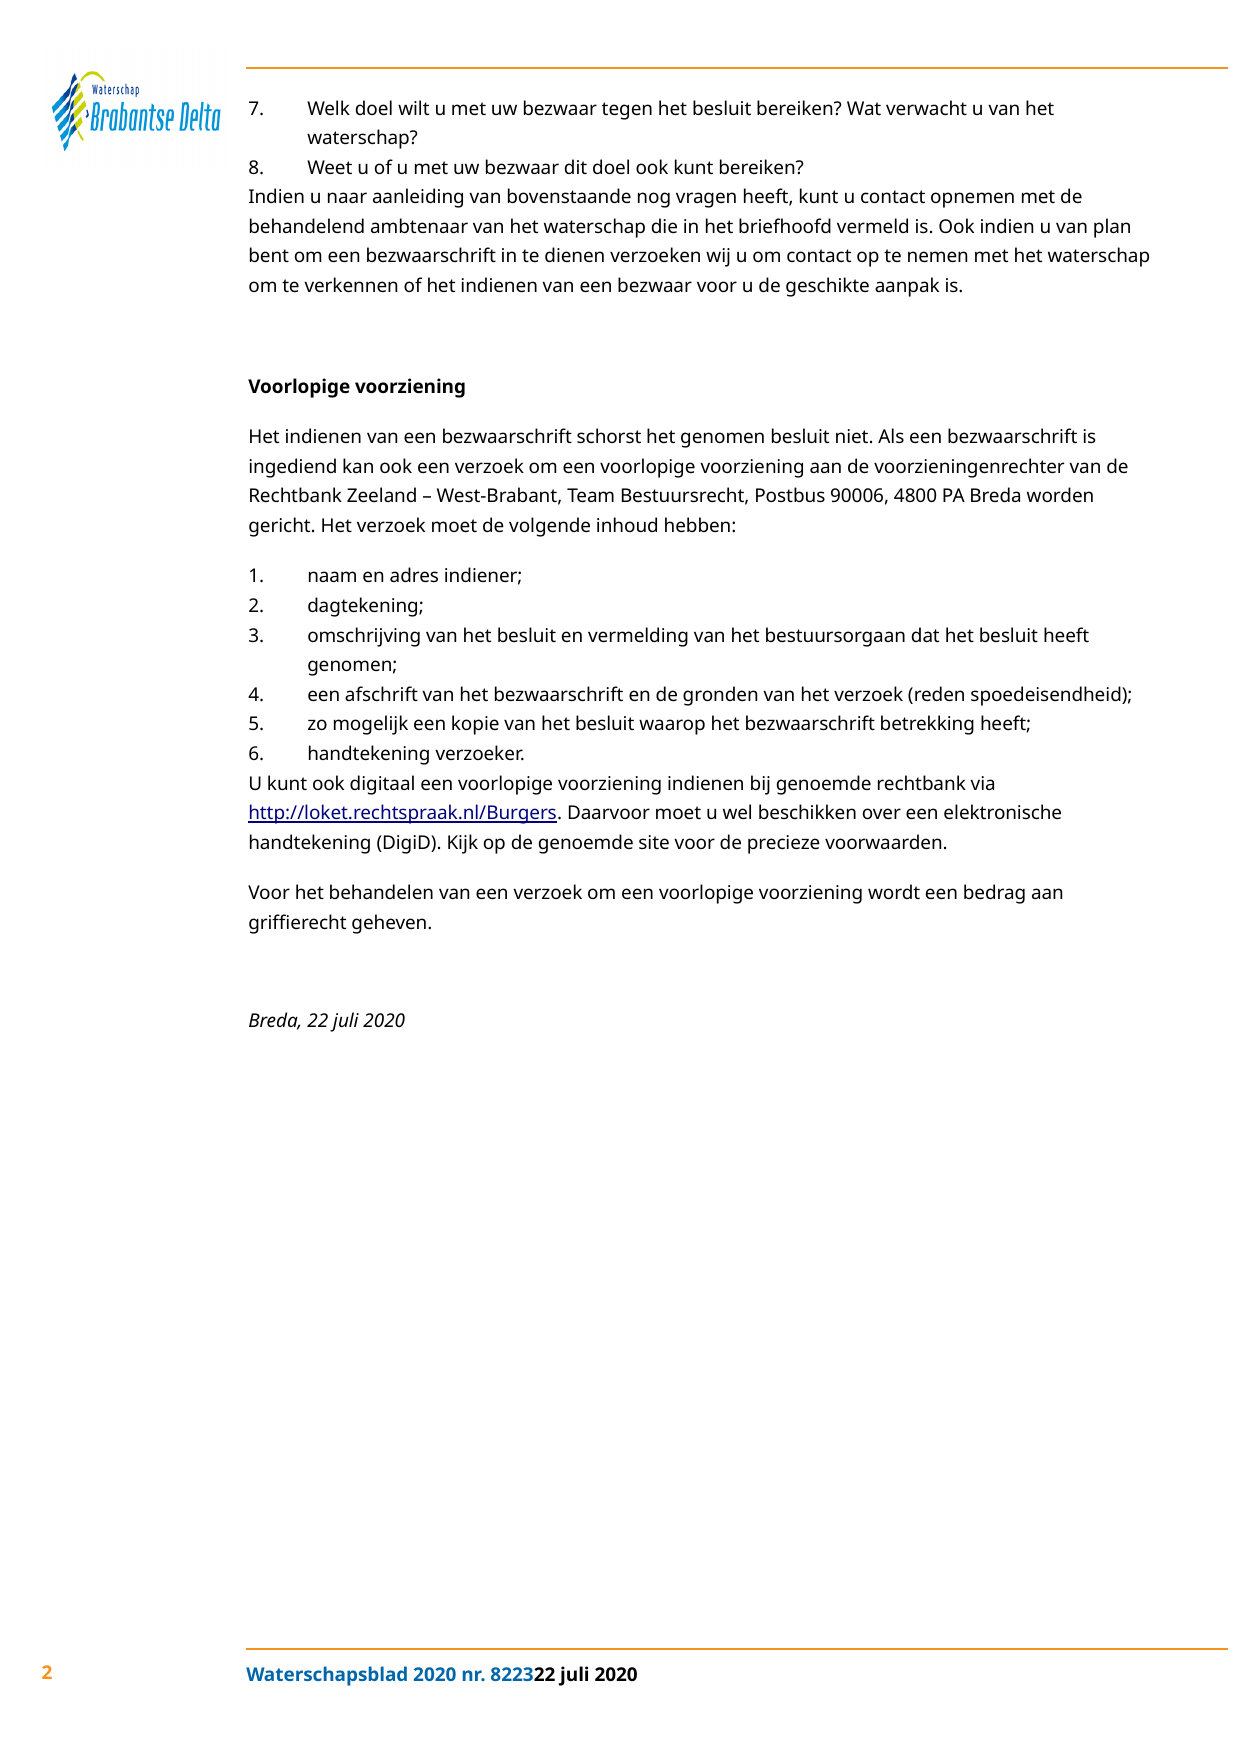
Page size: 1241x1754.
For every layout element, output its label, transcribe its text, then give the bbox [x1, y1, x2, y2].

picture [41, 47, 231, 172]
text U kunt ook digitaal een voorlopige voorziening indienen bij genoemde rechtbank via http://loket.rechtspraak.nl/Burgers. Daarvoor moet u wel beschikken over een elektronische handtekening (DigiD). Kijk op de genoemde site voor de precieze voorwaarden. [248, 770, 1152, 855]
list handtekening verzoeker. [248, 740, 1152, 766]
text Voorlopige voorziening [248, 373, 1152, 399]
list een afschrift van het bezwaarschrift en de gronden van het verzoek (reden spoedeisendheid); [248, 681, 1152, 707]
text Breda, 22 juli 2020 [248, 1007, 1152, 1033]
list dagtekening; [248, 592, 1152, 618]
list Welk doel wilt u met uw bezwaar tegen het besluit bereiken? Wat verwacht u van het waterschap? [248, 95, 1152, 150]
list zo mogelijk een kopie van het besluit waarop het bezwaarschrift betrekking heeft; [248, 711, 1152, 736]
list omschrijving van het besluit en vermelding van het bestuursorgaan dat het besluit heeft genomen; [248, 622, 1152, 677]
list naam en adres indiener; [248, 563, 1152, 588]
list Weet u of u met uw bezwaar dit doel ook kunt bereiken? [248, 154, 1152, 180]
text Het indienen van een bezwaarschrift schorst het genomen besluit niet. Als een bezwaarschrift is ingediend kan ook een verzoek om een voorlopige voorziening aan de voorzieningenrechter van de Rechtbank Zeeland – West-Brabant, Team Bestuursrecht, Postbus 90006, 4800 PA Breda worden gericht. Het verzoek moet de volgende inhoud hebben: [248, 423, 1152, 538]
text Indien u naar aanleiding van bovenstaande nog vragen heeft, kunt u contact opnemen met de behandelend ambtenaar van het waterschap die in het briefhoofd vermeld is. Ook indien u van plan bent om een bezwaarschrift in te dienen verzoeken wij u om contact op te nemen met het waterschap om te verkennen of het indienen van een bezwaar voor u de geschikte aanpak is. [248, 183, 1152, 298]
text Voor het behandelen van een verzoek om een voorlopige voorziening wordt een bedrag aan griffierecht geheven. [248, 879, 1152, 935]
